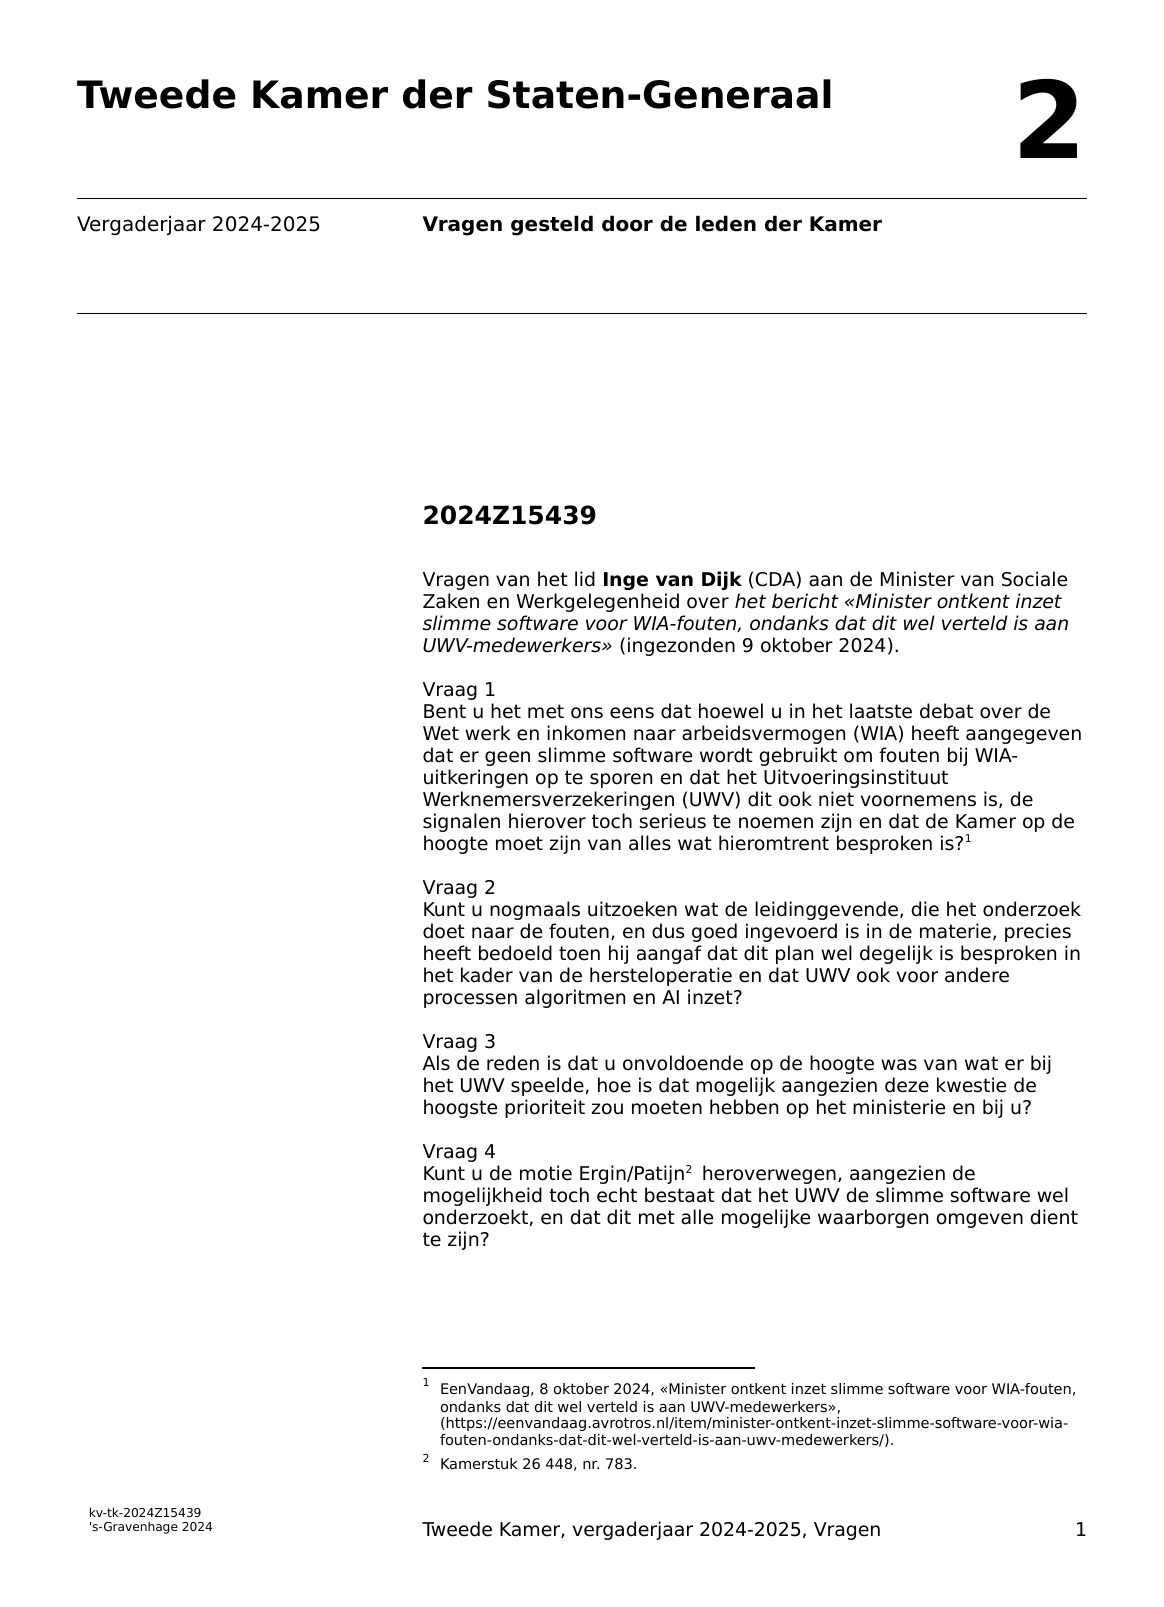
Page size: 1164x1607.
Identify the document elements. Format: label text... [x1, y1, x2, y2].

text Vragen van het lid Inge van Dijk (CDA) aan de Minister van Sociale Zaken en Werkgelegenheid over het bericht «Minister ontkent inzet slimme software voor WIA-fouten, ondanks dat dit wel verteld is aan UWV-medewerkers» (ingezonden 9 oktober 2024). [422, 569, 1087, 657]
text Kamerstuk 26 448, nr. 783. [422, 1452, 1087, 1474]
text EenVandaag, 8 oktober 2024, «Minister ontkent inzet slimme software voor WIA-fouten, ondanks dat dit wel verteld is aan UWV-medewerkers», (https://eenvandaag.avrotros.nl/item/minister-ontkent-inzet-slimme-software-voor-wia-fouten-ondanks-dat-dit-wel-verteld-is-aan-uwv-medewerkers/). [422, 1377, 1087, 1449]
text Kunt u de motie Ergin/Patijn heroverwegen, aangezien de mogelijkheid toch echt bestaat dat het UWV de slimme software wel onderzoekt, en dat dit met alle mogelijke waarborgen omgeven dient te zijn? [422, 1163, 1087, 1251]
table_cell Vergaderjaar 2024-2025 [77, 199, 422, 313]
text Kunt u nogmaals uitzoeken wat de leidinggevende, die het onderzoek doet naar de fouten, en dus goed ingevoerd is in de materie, precies heeft bedoeld toen hij aangaf dat dit plan wel degelijk is besproken in het kader van de hersteloperatie en dat UWV ook voor andere processen algoritmen en AI inzet? [422, 899, 1087, 1009]
table_header 2 [886, 59, 1087, 198]
text Vraag 1 [422, 679, 1087, 701]
text 2024Z15439 [422, 501, 1087, 531]
table_cell Vragen gesteld door de leden der Kamer [422, 199, 1087, 313]
text 's-Gravenhage 2024 [88, 1520, 323, 1534]
text Vraag 4 [422, 1141, 1087, 1163]
table_header Tweede Kamer der Staten-Generaal [77, 59, 886, 198]
text Vraag 3 [422, 1031, 1087, 1053]
text Bent u het met ons eens dat hoewel u in het laatste debat over de Wet werk en inkomen naar arbeidsvermogen (WIA) heeft aangegeven dat er geen slimme software wordt gebruikt om fouten bij WIA-uitkeringen op te sporen en dat het Uitvoeringsinstituut Werknemersverzekeringen (UWV) dit ook niet voornemens is, de signalen hierover toch serieus te noemen zijn en dat de Kamer op de hoogte moet zijn van alles wat hieromtrent besproken is? [422, 701, 1087, 855]
text Vraag 2 [422, 877, 1087, 899]
text Als de reden is dat u onvoldoende op de hoogte was van wat er bij het UWV speelde, hoe is dat mogelijk aangezien deze kwestie de hoogste prioriteit zou moeten hebben op het ministerie en bij u? [422, 1053, 1087, 1119]
text kv-tk-2024Z15439 [88, 1506, 323, 1520]
